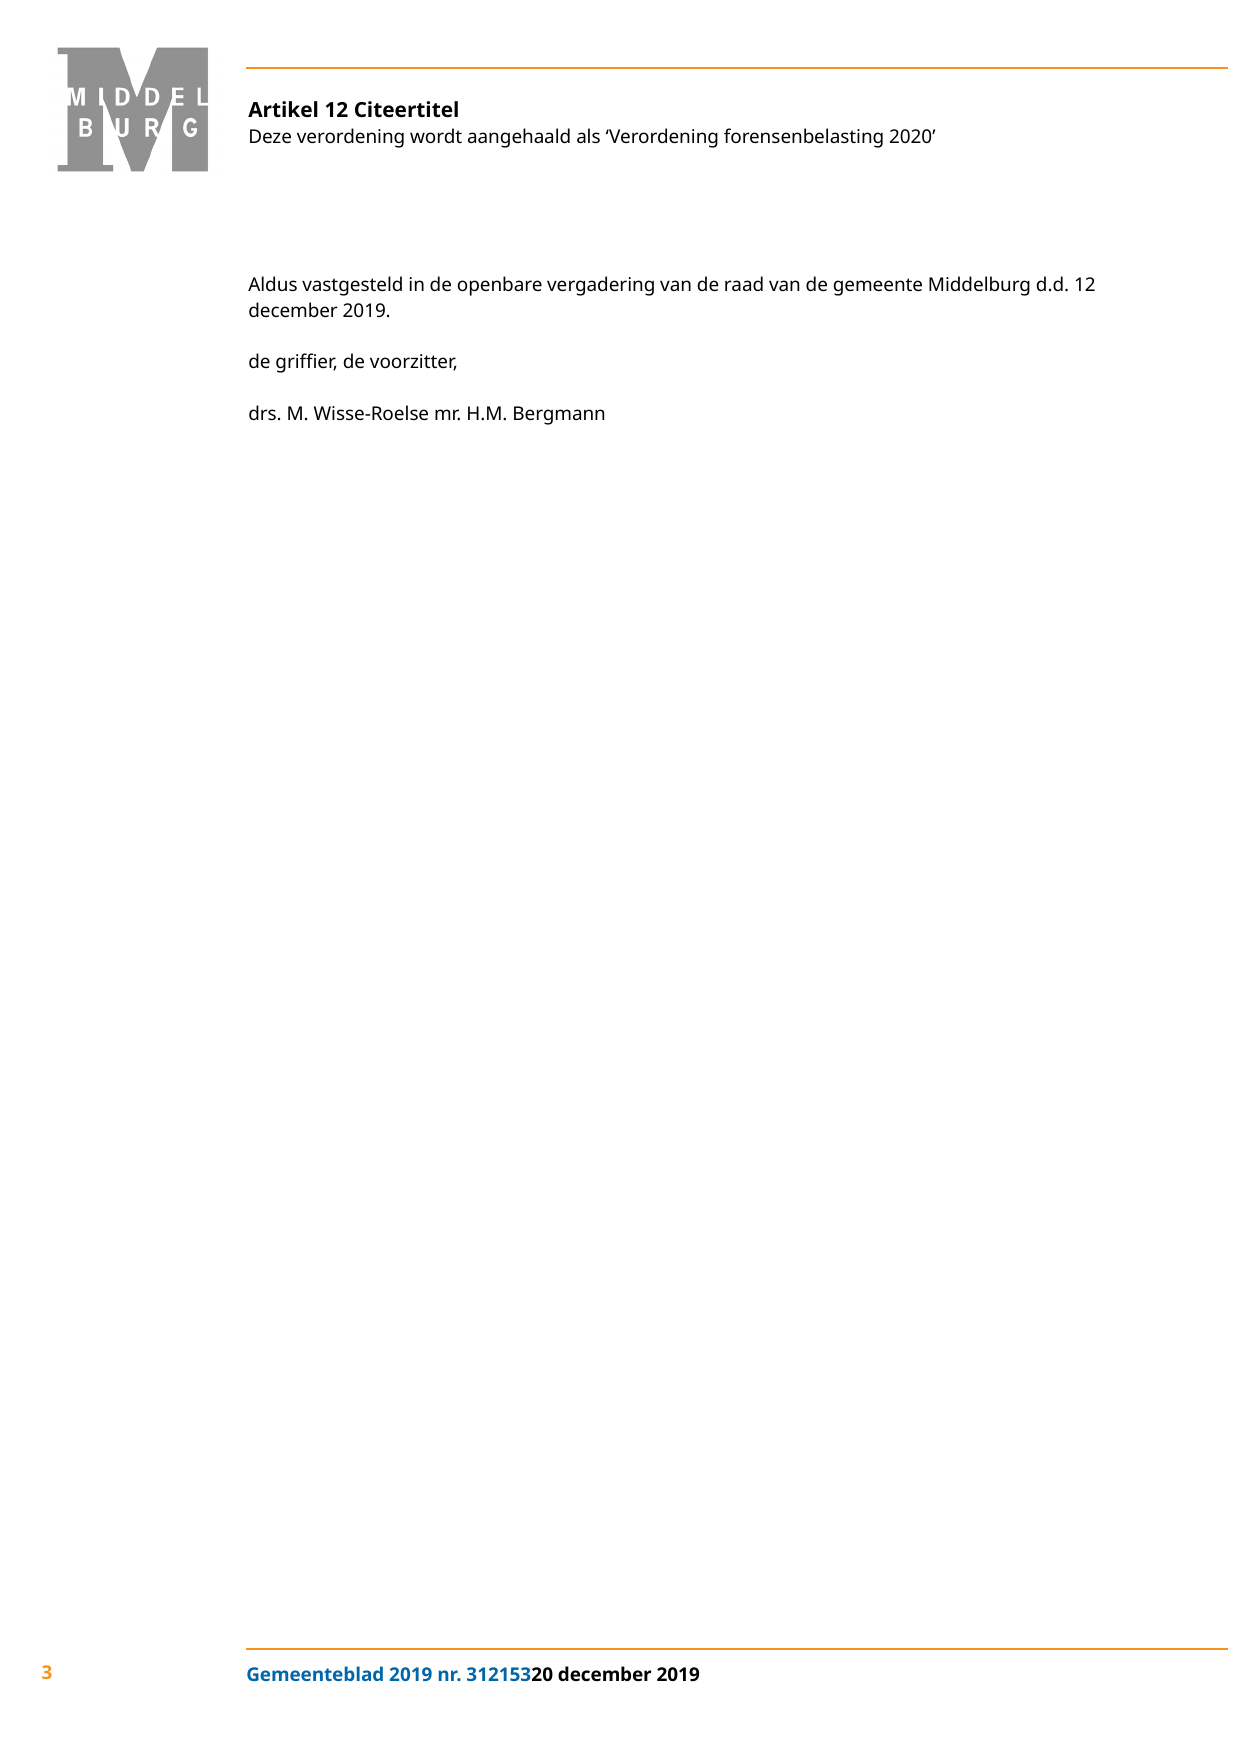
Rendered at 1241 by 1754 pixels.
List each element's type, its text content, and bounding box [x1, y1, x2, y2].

text de griffier, de voorzitter, [248, 348, 1152, 374]
picture [41, 47, 231, 172]
text Deze verordening wordt aangehaald als ‘Verordening forensenbelasting 2020’ [248, 123, 1152, 149]
text Aldus vastgesteld in de openbare vergadering van de raad van de gemeente Middelburg d.d. 12 december 2019. [248, 271, 1152, 323]
text drs. M. Wisse-Roelse mr. H.M. Bergmann [248, 400, 1152, 426]
text Artikel 12 Citeertitel [248, 95, 1152, 123]
